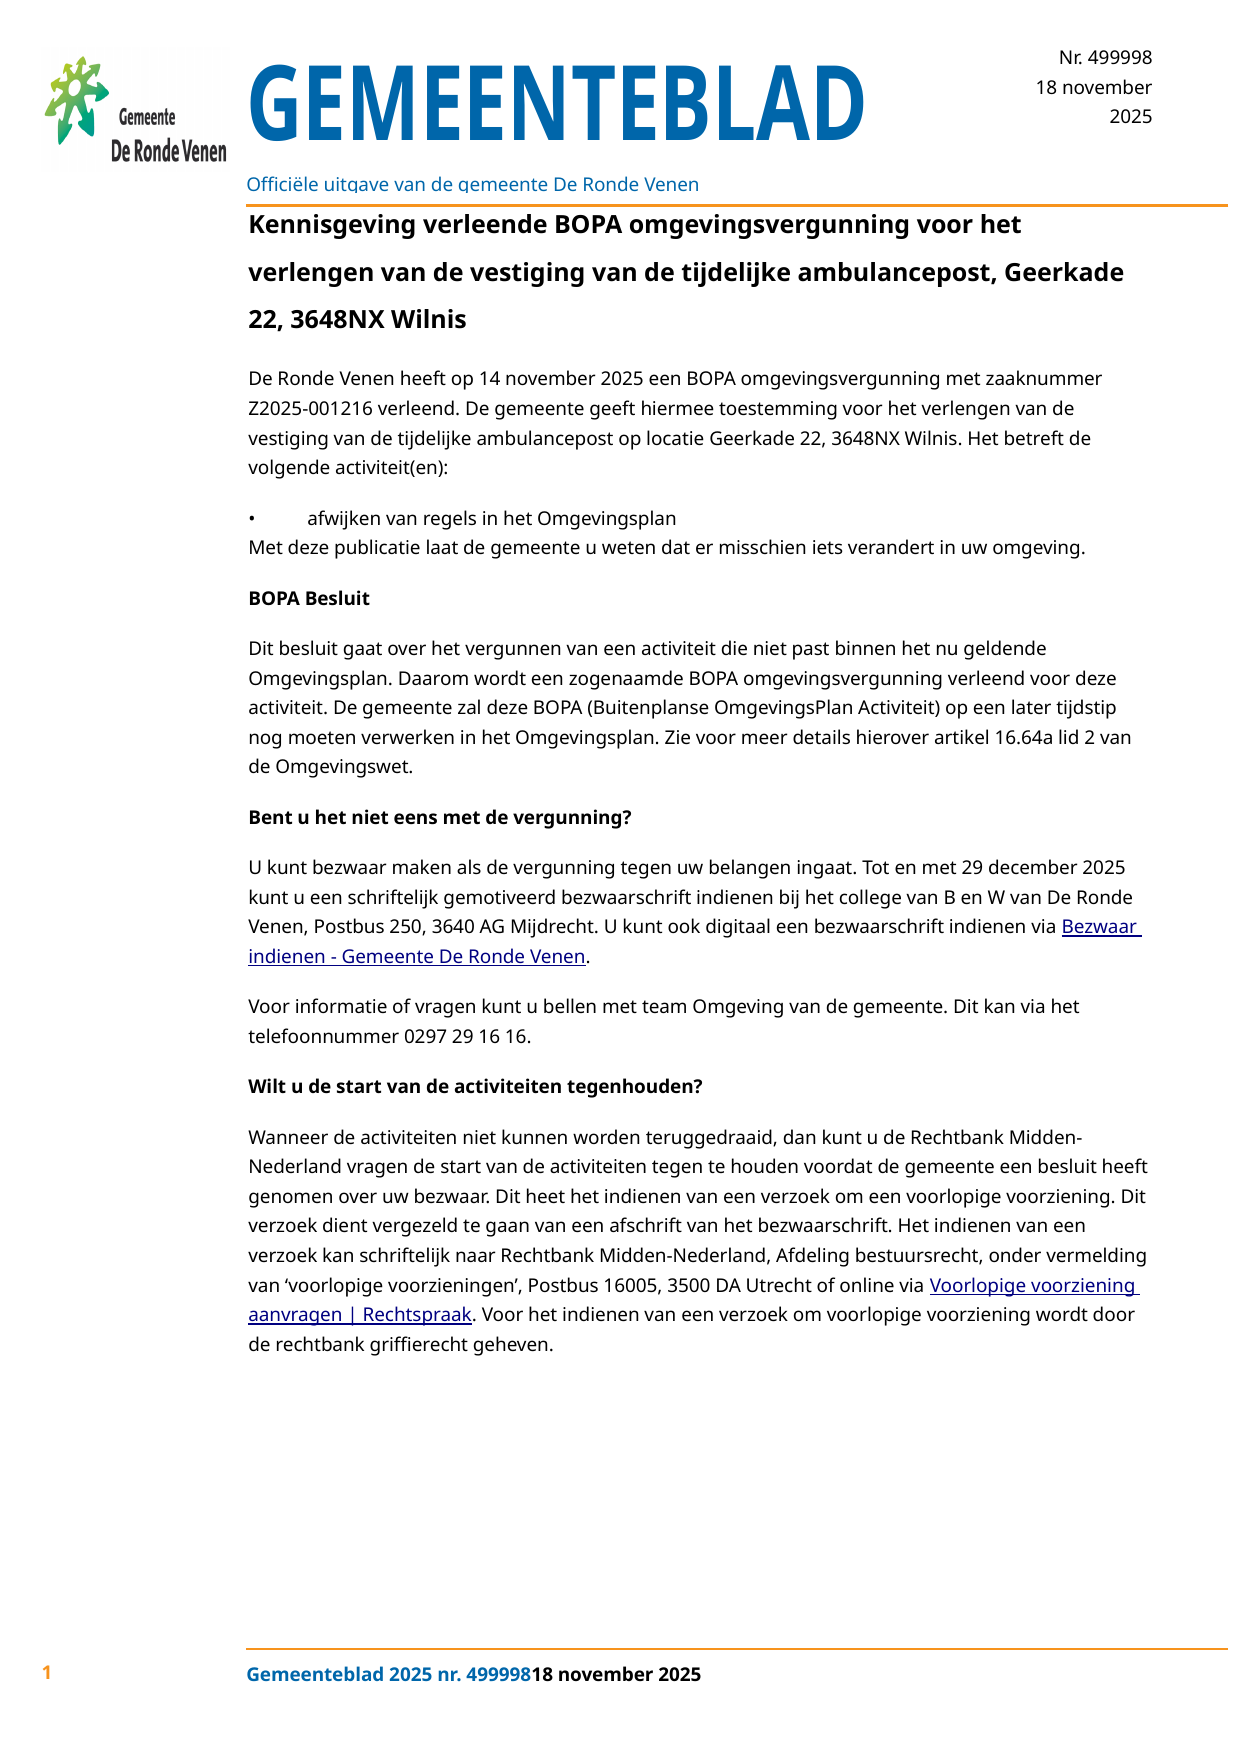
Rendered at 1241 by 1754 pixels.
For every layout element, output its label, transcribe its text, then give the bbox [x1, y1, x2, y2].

text U kunt bezwaar maken als de vergunning tegen uw belangen ingaat. Tot en met 29 december 2025 kunt u een schriftelijk gemotiveerd bezwaarschrift indienen bij het college van B en W van De Ronde Venen, Postbus 250, 3640 AG Mijdrecht. U kunt ook digitaal een bezwaarschrift indienen via Bezwaar indienen - Gemeente De Ronde Venen. [248, 854, 1152, 969]
text Kennisgeving verleende BOPA omgevingsvergunning voor het verlengen van de vestiging van de tijdelijke ambulancepost, Geerkade 22, 3648NX Wilnis [248, 207, 1152, 336]
text Met deze publicatie laat de gemeente u weten dat er misschien iets verandert in uw omgeving. [248, 534, 1152, 560]
text BOPA Besluit [248, 585, 1152, 610]
text Voor informatie of vragen kunt u bellen met team Omgeving van de gemeente. Dit kan via het telefoonnummer 0297 29 16 16. [248, 993, 1152, 1049]
text De Ronde Venen heeft op 14 november 2025 een BOPA omgevingsvergunning met zaaknummer Z2025-001216 verleend. De gemeente geeft hiermee toestemming voor het verlengen van de vestiging van de tijdelijke ambulancepost op locatie Geerkade 22, 3648NX Wilnis. Het betreft de volgende activiteit(en): [248, 366, 1152, 480]
text Wilt u de start van de activiteiten tegenhouden? [248, 1073, 1152, 1099]
text Dit besluit gaat over het vergunnen van een activiteit die niet past binnen het nu geldende Omgevingsplan. Daarom wordt een zogenaamde BOPA omgevingsvergunning verleend voor deze activiteit. De gemeente zal deze BOPA (Buitenplanse OmgevingsPlan Activiteit) op een later tijdstip nog moeten verwerken in het Omgevingsplan. Zie voor meer details hierover artikel 16.64a lid 2 van de Omgevingswet. [248, 635, 1152, 779]
list afwijken van regels in het Omgevingsplan [248, 505, 1152, 530]
text Bent u het niet eens met de vergunning? [248, 804, 1152, 829]
text Wanneer de activiteiten niet kunnen worden teruggedraaid, dan kunt u de Rechtbank Midden-Nederland vragen de start van de activiteiten tegen te houden voordat de gemeente een besluit heeft genomen over uw bezwaar. Dit heet het indienen van een verzoek om een voorlopige voorziening. Dit verzoek dient vergezeld te gaan van een afschrift van het bezwaarschrift. Het indienen van een verzoek kan schriftelijk naar Rechtbank Midden-Nederland, Afdeling bestuursrecht, onder vermelding van ‘voorlopige voorzieningen’, Postbus 16005, 3500 DA Utrecht of online via Voorlopige voorziening aanvragen | Rechtspraak. Voor het indienen van een verzoek om voorlopige voorziening wordt door de rechtbank griffierecht geheven. [248, 1124, 1152, 1357]
picture [41, 47, 231, 172]
